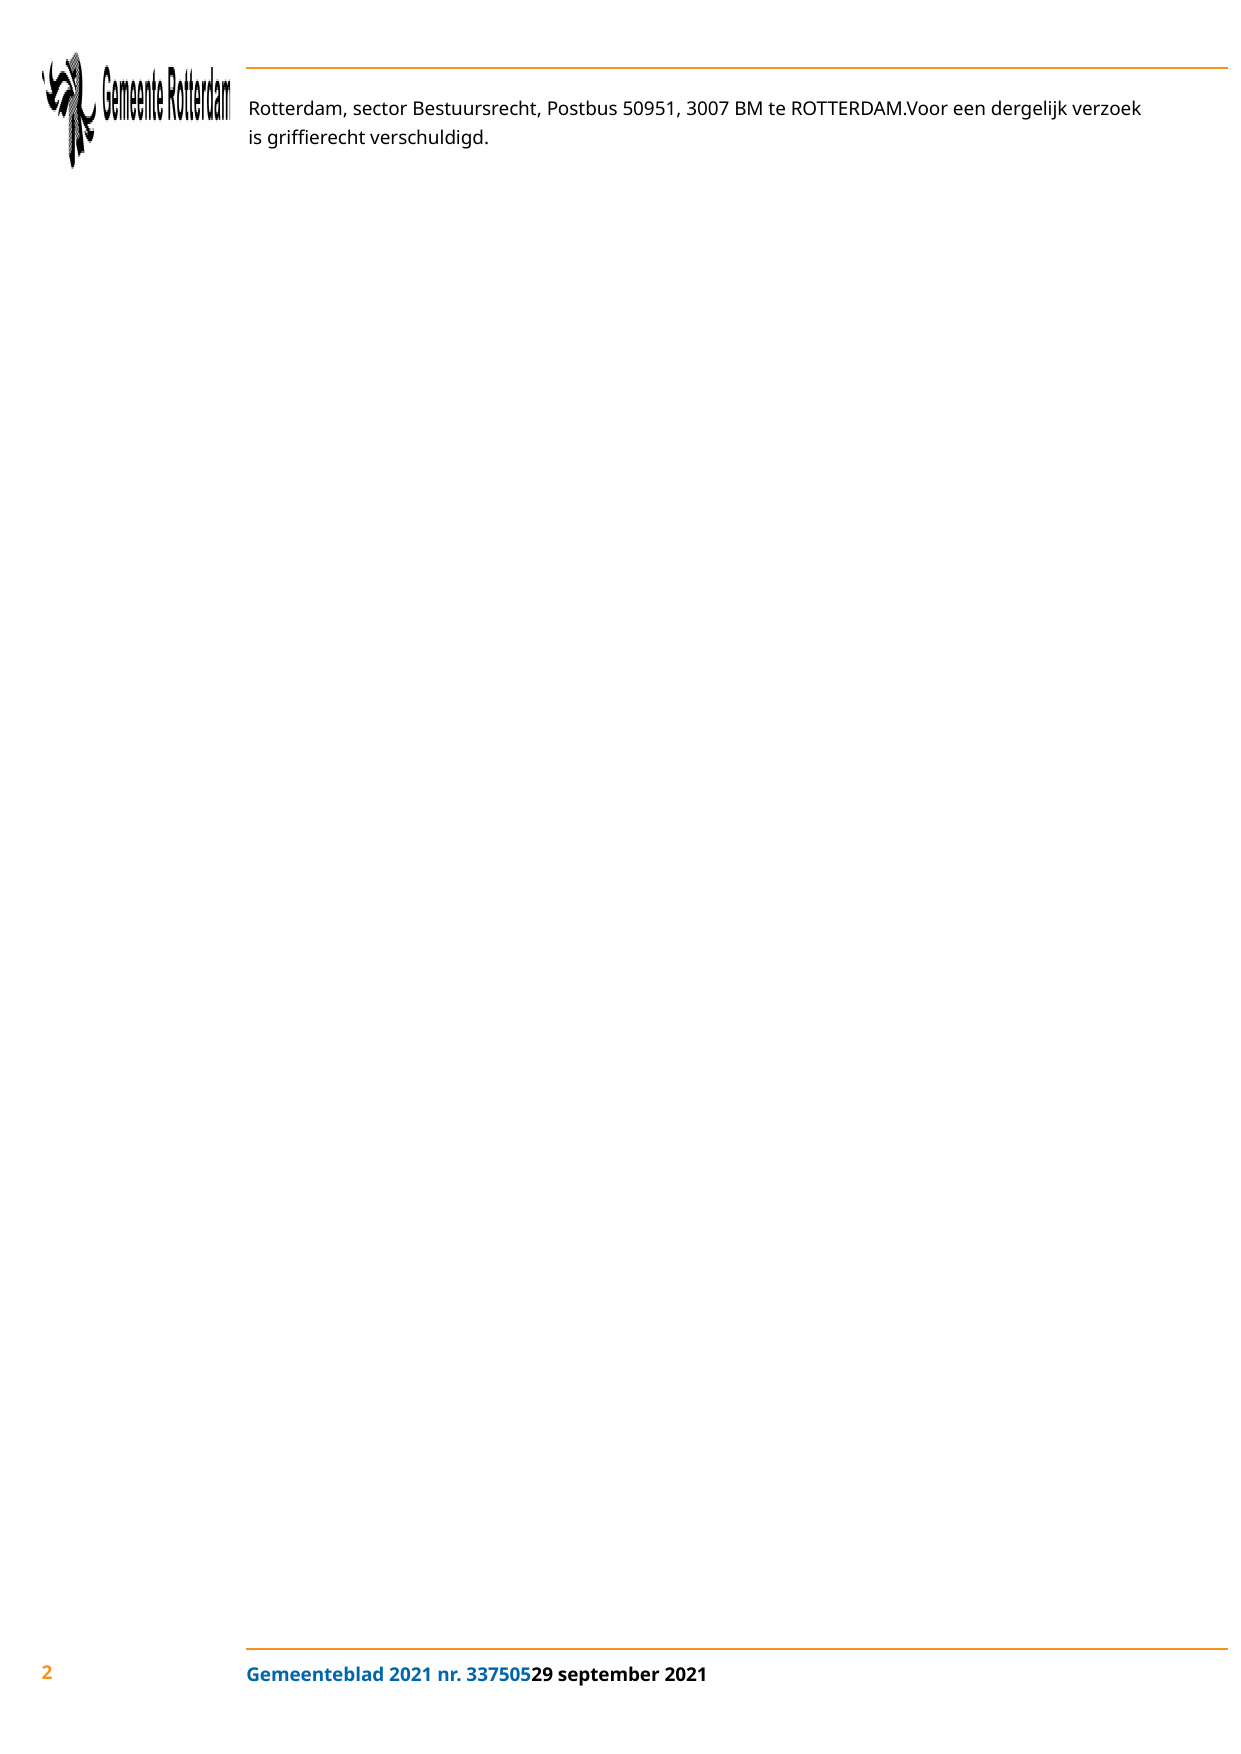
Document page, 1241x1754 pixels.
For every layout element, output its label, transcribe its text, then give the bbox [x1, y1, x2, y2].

text Rotterdam, sector Bestuursrecht, Postbus 50951, 3007 BM te ROTTERDAM.Voor een dergelijk verzoek is griffierecht verschuldigd. [248, 95, 1152, 150]
picture [41, 47, 231, 172]
